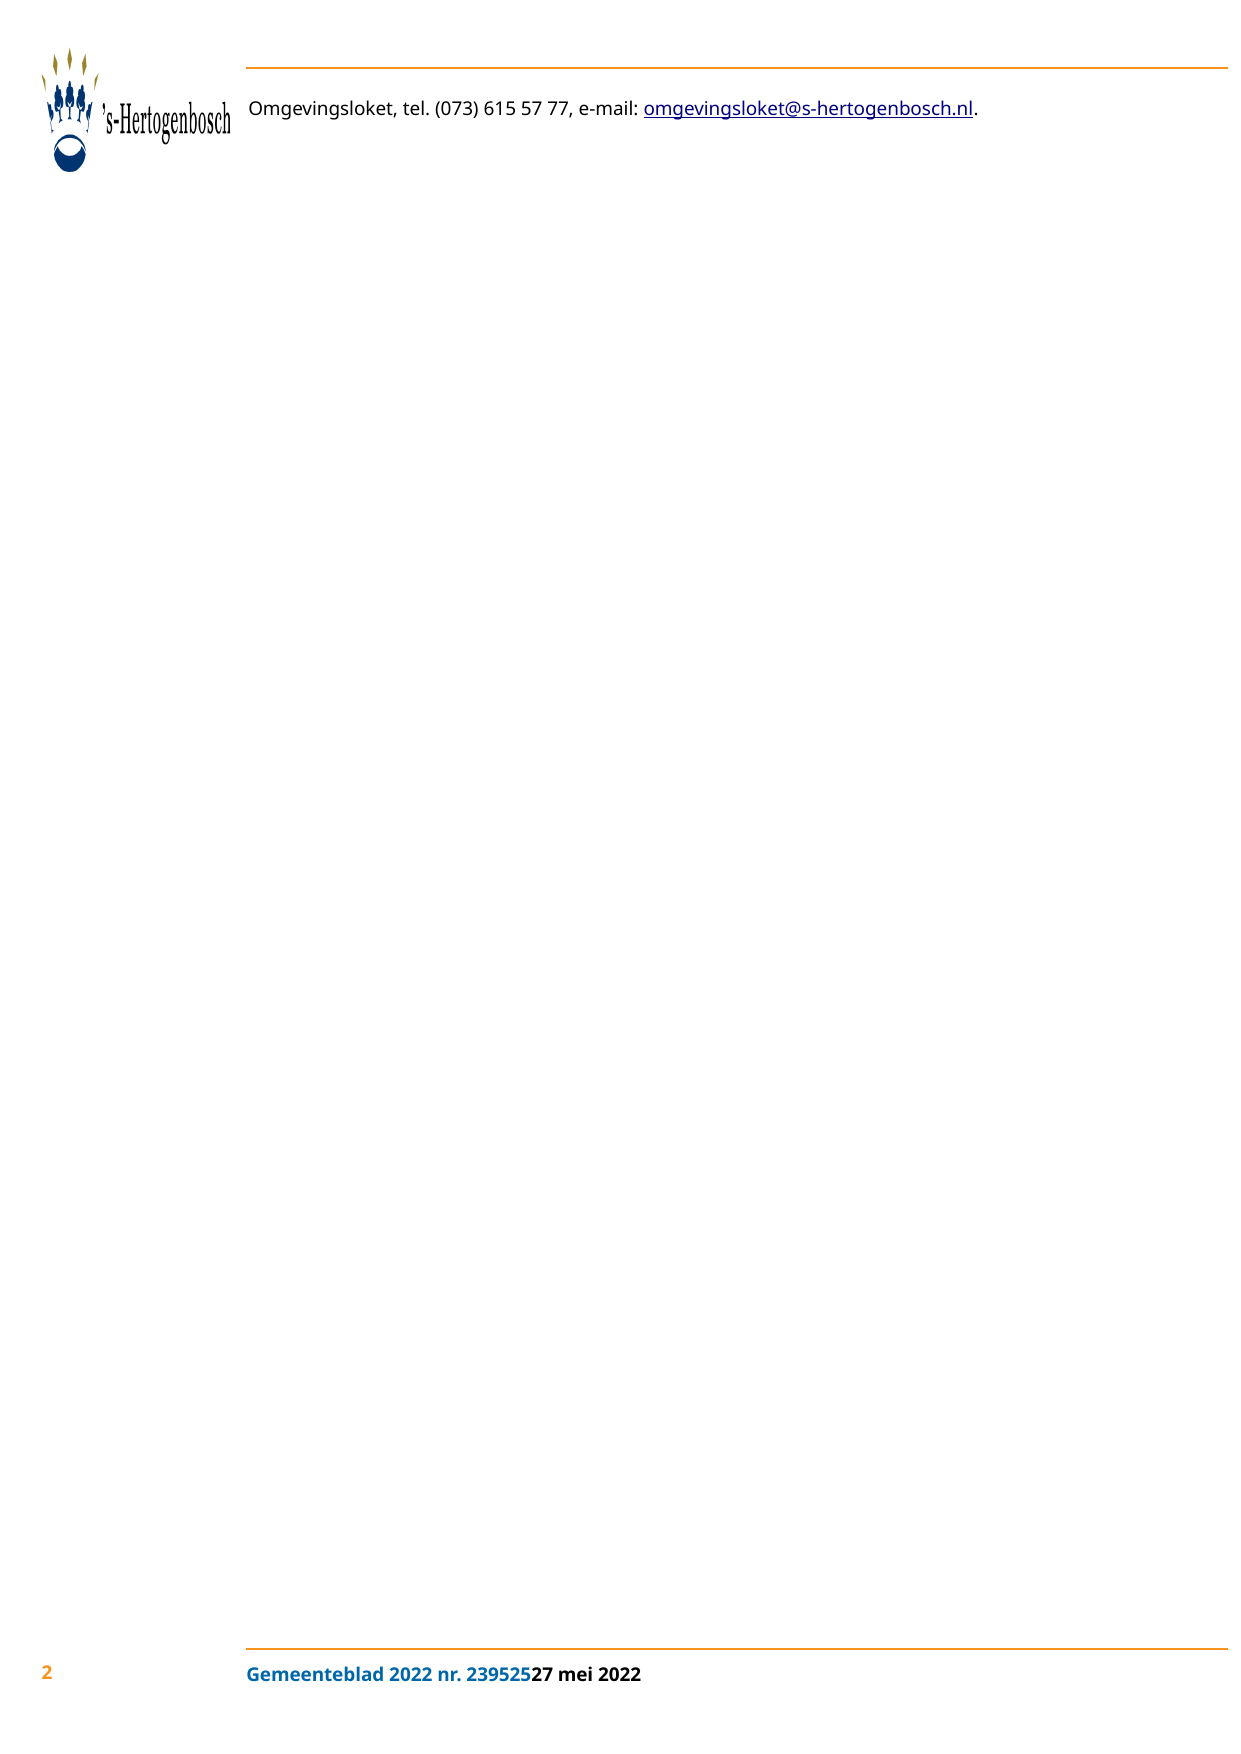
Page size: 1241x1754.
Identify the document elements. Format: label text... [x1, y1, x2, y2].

text Omgevingsloket, tel. (073) 615 57 77, e-mail: omgevingsloket@s-hertogenbosch.nl. [248, 95, 1152, 121]
picture [41, 47, 231, 172]
